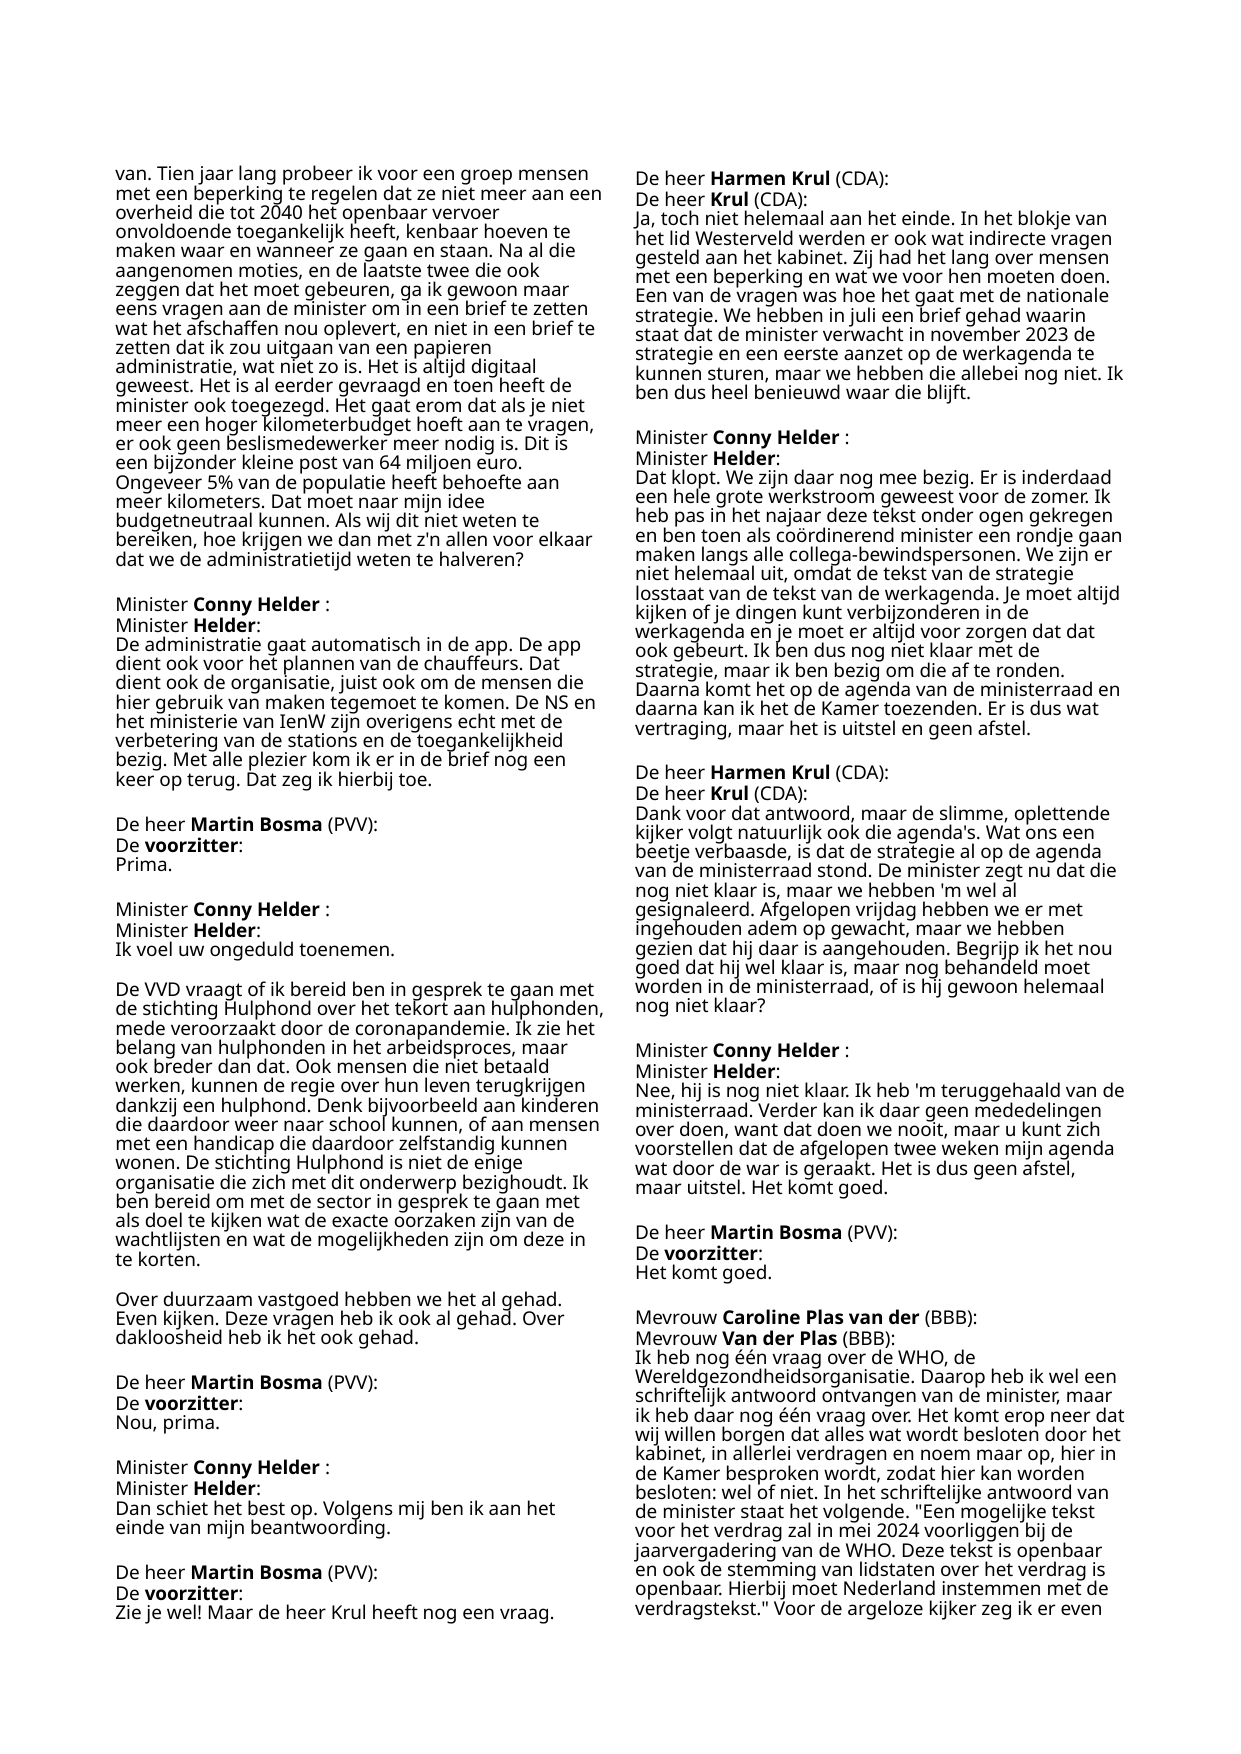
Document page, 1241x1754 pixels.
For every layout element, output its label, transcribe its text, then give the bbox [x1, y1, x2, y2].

text Prima. [115, 856, 605, 875]
text Het komt goed. [635, 1264, 1125, 1283]
text Ik heb nog één vraag over de WHO, de Wereldgezondheidsorganisatie. Daarop heb ik wel een schriftelijk antwoord ontvangen van de minister, maar ik heb daar nog één vraag over. Het komt erop neer dat wij willen borgen dat alles wat wordt besloten door het kabinet, in allerlei verdragen en noem maar op, hier in de Kamer besproken wordt, zodat hier kan worden besloten: wel of niet. In het schriftelijke antwoord van de minister staat het volgende. "Een mogelijke tekst voor het verdrag zal in mei 2024 voorliggen bij de jaarvergadering van de WHO. Deze tekst is openbaar en ook de stemming van lidstaten over het verdrag is openbaar. Hierbij moet Nederland instemmen met de verdragstekst." Voor de argeloze kijker zeg ik er even [635, 1349, 1125, 1619]
text De voorzitter: [115, 837, 605, 856]
text Mevrouw Caroline Plas van der (BBB): [635, 1304, 1125, 1330]
text De voorzitter: [115, 1395, 605, 1414]
text De administratie gaat automatisch in de app. De app dient ook voor het plannen van de chauffeurs. Dat dient ook de organisatie, juist ook om de mensen die hier gebruik van maken tegemoet te komen. De NS en het ministerie van IenW zijn overigens echt met de verbetering van de stations en de toegankelijkheid bezig. Met alle plezier kom ik er in de brief nog een keer op terug. Dat zeg ik hierbij toe. [115, 636, 605, 790]
text Minister Helder: [635, 1063, 1125, 1082]
text De heer Harmen Krul (CDA): [635, 759, 1125, 785]
text Minister Helder: [115, 922, 605, 941]
text De heer Krul (CDA): [635, 191, 1125, 210]
text De heer Martin Bosma (PVV): [115, 1559, 605, 1584]
text Nee, hij is nog niet klaar. Ik heb 'm teruggehaald van de ministerraad. Verder kan ik daar geen mededelingen over doen, want dat doen we nooit, maar u kunt zich voorstellen dat de afgelopen twee weken mijn agenda wat door de war is geraakt. Het is dus geen afstel, maar uitstel. Het komt goed. [635, 1082, 1125, 1198]
text Mevrouw Van der Plas (BBB): [635, 1330, 1125, 1349]
text Dat klopt. We zijn daar nog mee bezig. Er is inderdaad een hele grote werkstroom geweest voor de zomer. Ik heb pas in het najaar deze tekst onder ogen gekregen en ben toen als coördinerend minister een rondje gaan maken langs alle collega-bewindspersonen. We zijn er niet helemaal uit, omdat de tekst van de strategie losstaat van de tekst van de werkagenda. Je moet altijd kijken of je dingen kunt verbijzonderen in de werkagenda en je moet er altijd voor zorgen dat dat ook gebeurt. Ik ben dus nog niet klaar met de strategie, maar ik ben bezig om die af te ronden. Daarna komt het op de agenda van de ministerraad en daarna kan ik het de Kamer toezenden. Er is dus wat vertraging, maar het is uitstel en geen afstel. [635, 469, 1125, 739]
text Minister Helder: [115, 617, 605, 636]
text Minister Helder: [115, 1480, 605, 1499]
text Dank voor dat antwoord, maar de slimme, oplettende kijker volgt natuurlijk ook die agenda's. Wat ons een beetje verbaasde, is dat de strategie al op de agenda van de ministerraad stond. De minister zegt nu dat die nog niet klaar is, maar we hebben 'm wel al gesignaleerd. Afgelopen vrijdag hebben we er met ingehouden adem op gewacht, maar we hebben gezien dat hij daar is aangehouden. Begrijp ik het nou goed dat hij wel klaar is, maar nog behandeld moet worden in de ministerraad, of is hij gewoon helemaal nog niet klaar? [635, 804, 1125, 1017]
text Zie je wel! Maar de heer Krul heeft nog een vraag. [115, 1604, 605, 1623]
text Ik voel uw ongeduld toenemen. [115, 941, 605, 960]
text Minister Helder: [635, 450, 1125, 469]
text De heer Krul (CDA): [635, 785, 1125, 804]
text Minister Conny Helder : [635, 424, 1125, 450]
text Minister Conny Helder : [115, 896, 605, 922]
text Minister Conny Helder : [115, 591, 605, 617]
text Dan schiet het best op. Volgens mij ben ik aan het einde van mijn beantwoording. [115, 1499, 605, 1538]
text Nou, prima. [115, 1414, 605, 1434]
text van. Tien jaar lang probeer ik voor een groep mensen met een beperking te regelen dat ze niet meer aan een overheid die tot 2040 het openbaar vervoer onvoldoende toegankelijk heeft, kenbaar hoeven te maken waar en wanneer ze gaan en staan. Na al die aangenomen moties, en de laatste twee die ook zeggen dat het moet gebeuren, ga ik gewoon maar eens vragen aan de minister om in een brief te zetten wat het afschaffen nou oplevert, en niet in een brief te zetten dat ik zou uitgaan van een papieren administratie, wat niet zo is. Het is altijd digitaal geweest. Het is al eerder gevraagd en toen heeft de minister ook toegezegd. Het gaat erom dat als je niet meer een hoger kilometerbudget hoeft aan te vragen, er ook geen beslismedewerker meer nodig is. Dit is een bijzonder kleine post van 64 miljoen euro. Ongeveer 5% van de populatie heeft behoefte aan meer kilometers. Dat moet naar mijn idee budgetneutraal kunnen. Als wij dit niet weten te bereiken, hoe krijgen we dan met z'n allen voor elkaar dat we de administratietijd weten te halveren? [115, 165, 605, 570]
text De heer Martin Bosma (PVV): [115, 1369, 605, 1395]
text Over duurzaam vastgoed hebben we het al gehad. Even kijken. Deze vragen heb ik ook al gehad. Over dakloosheid heb ik het ook gehad. [115, 1291, 605, 1348]
text De VVD vraagt of ik bereid ben in gesprek te gaan met de stichting Hulphond over het tekort aan hulphonden, mede veroorzaakt door de coronapandemie. Ik zie het belang van hulphonden in het arbeidsproces, maar ook breder dan dat. Ook mensen die niet betaald werken, kunnen de regie over hun leven terugkrijgen dankzij een hulphond. Denk bijvoorbeeld aan kinderen die daardoor weer naar school kunnen, of aan mensen met een handicap die daardoor zelfstandig kunnen wonen. De stichting Hulphond is niet de enige organisatie die zich met dit onderwerp bezighoudt. Ik ben bereid om met de sector in gesprek te gaan met als doel te kijken wat de exacte oorzaken zijn van de wachtlijsten en wat de mogelijkheden zijn om deze in te korten. [115, 981, 605, 1270]
text De voorzitter: [635, 1244, 1125, 1264]
text Minister Conny Helder : [635, 1037, 1125, 1063]
text De voorzitter: [115, 1584, 605, 1604]
text Minister Conny Helder : [115, 1454, 605, 1480]
text De heer Martin Bosma (PVV): [635, 1219, 1125, 1244]
text De heer Harmen Krul (CDA): [635, 165, 1125, 191]
text Ja, toch niet helemaal aan het einde. In het blokje van het lid Westerveld werden er ook wat indirecte vragen gesteld aan het kabinet. Zij had het lang over mensen met een beperking en wat we voor hen moeten doen. Een van de vragen was hoe het gaat met de nationale strategie. We hebben in juli een brief gehad waarin staat dat de minister verwacht in november 2023 de strategie en een eerste aanzet op de werkagenda te kunnen sturen, maar we hebben die allebei nog niet. Ik ben dus heel benieuwd waar die blijft. [635, 210, 1125, 403]
text De heer Martin Bosma (PVV): [115, 811, 605, 837]
